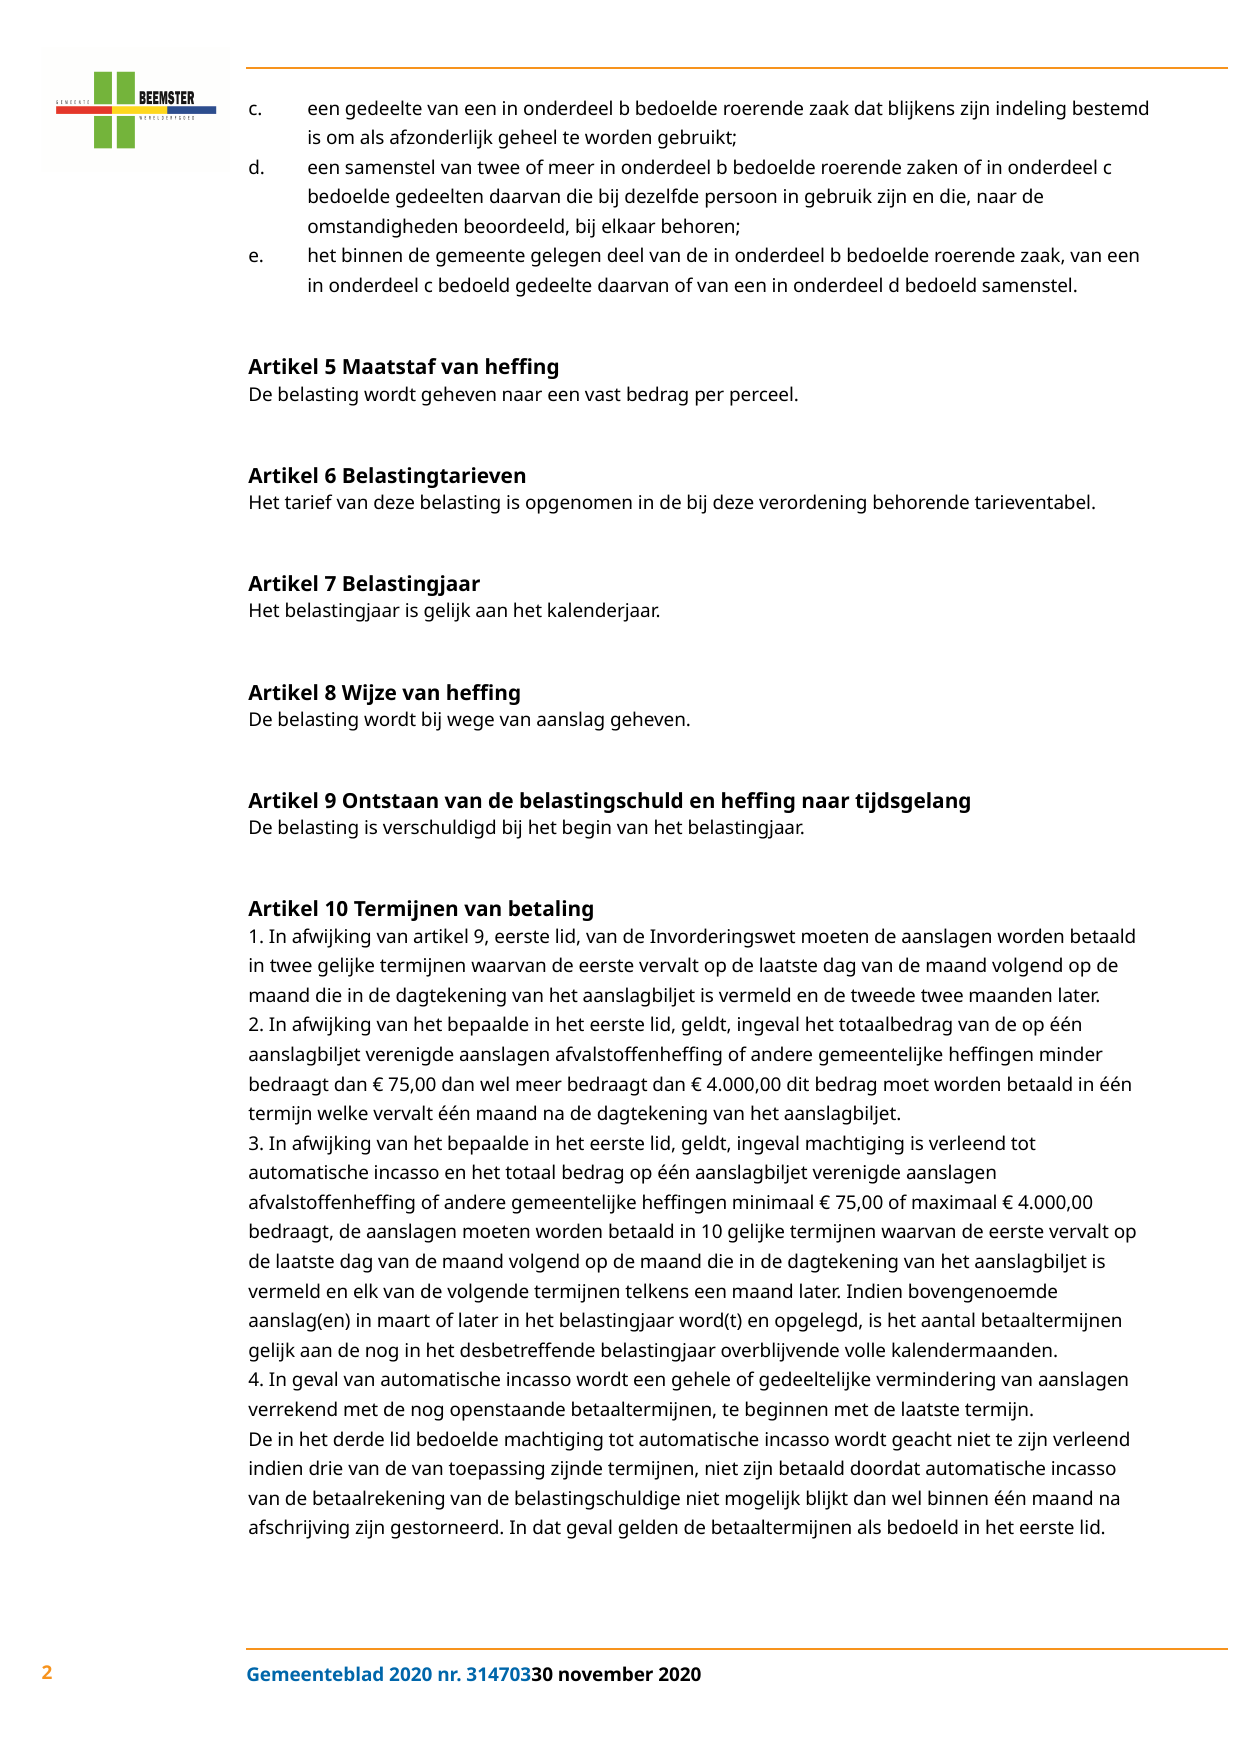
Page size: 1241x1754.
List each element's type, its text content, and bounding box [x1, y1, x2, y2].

text 1. In afwijking van artikel 9, eerste lid, van de Invorderingswet moeten de aanslagen worden betaald in twee gelijke termijnen waarvan de eerste vervalt op de laatste dag van de maand volgend op de maand die in de dagtekening van het aanslagbiljet is vermeld en de tweede twee maanden later. [248, 923, 1152, 1008]
picture [41, 47, 231, 172]
list een samenstel van twee of meer in onderdeel b bedoelde roerende zaken of in onderdeel c bedoelde gedeelten daarvan die bij dezelfde persoon in gebruik zijn en die, naar de omstandigheden beoordeeld, bij elkaar behoren; [248, 154, 1152, 239]
text Artikel 9 Ontstaan van de belastingschuld en heffing naar tijdsgelang [248, 786, 1152, 814]
text De belasting wordt geheven naar een vast bedrag per perceel. [248, 381, 1152, 406]
text Het tarief van deze belasting is opgenomen in de bij deze verordening behorende tarieventabel. [248, 489, 1152, 515]
text De belasting is verschuldigd bij het begin van het belastingjaar. [248, 814, 1152, 840]
text De in het derde lid bedoelde machtiging tot automatische incasso wordt geacht niet te zijn verleend indien drie van de van toepassing zijnde termijnen, niet zijn betaald doordat automatische incasso van de betaalrekening van de belastingschuldige niet mogelijk blijkt dan wel binnen één maand na afschrijving zijn gestorneerd. In dat geval gelden de betaaltermijnen als bedoeld in het eerste lid. [248, 1426, 1152, 1540]
text Artikel 8 Wijze van heffing [248, 678, 1152, 706]
text 3. In afwijking van het bepaalde in het eerste lid, geldt, ingeval machtiging is verleend tot automatische incasso en het totaal bedrag op één aanslagbiljet verenigde aanslagen afvalstoffenheffing of andere gemeentelijke heffingen minimaal € 75,00 of maximaal € 4.000,00 bedraagt, de aanslagen moeten worden betaald in 10 gelijke termijnen waarvan de eerste vervalt op de laatste dag van de maand volgend op de maand die in de dagtekening van het aanslagbiljet is vermeld en elk van de volgende termijnen telkens een maand later. Indien bovengenoemde aanslag(en) in maart of later in het belastingjaar word(t) en opgelegd, is het aantal betaaltermijnen gelijk aan de nog in het desbetreffende belastingjaar overblijvende volle kalendermaanden. [248, 1130, 1152, 1363]
text De belasting wordt bij wege van aanslag geheven. [248, 706, 1152, 732]
text 4. In geval van automatische incasso wordt een gehele of gedeeltelijke vermindering van aanslagen verrekend met de nog openstaande betaaltermijnen, te beginnen met de laatste termijn. [248, 1367, 1152, 1422]
list het binnen de gemeente gelegen deel van de in onderdeel b bedoelde roerende zaak, van een in onderdeel c bedoeld gedeelte daarvan of van een in onderdeel d bedoeld samenstel. [248, 243, 1152, 298]
text Artikel 10 Termijnen van betaling [248, 894, 1152, 923]
text Artikel 7 Belastingjaar [248, 569, 1152, 598]
list een gedeelte van een in onderdeel b bedoelde roerende zaak dat blijkens zijn indeling bestemd is om als afzonderlijk geheel te worden gebruikt; [248, 95, 1152, 150]
text Artikel 5 Maatstaf van heffing [248, 352, 1152, 381]
text 2. In afwijking van het bepaalde in het eerste lid, geldt, ingeval het totaalbedrag van de op één aanslagbiljet verenigde aanslagen afvalstoffenheffing of andere gemeentelijke heffingen minder bedraagt dan € 75,00 dan wel meer bedraagt dan € 4.000,00 dit bedrag moet worden betaald in één termijn welke vervalt één maand na de dagtekening van het aanslagbiljet. [248, 1012, 1152, 1126]
text Artikel 6 Belastingtarieven [248, 461, 1152, 489]
text Het belastingjaar is gelijk aan het kalenderjaar. [248, 598, 1152, 623]
